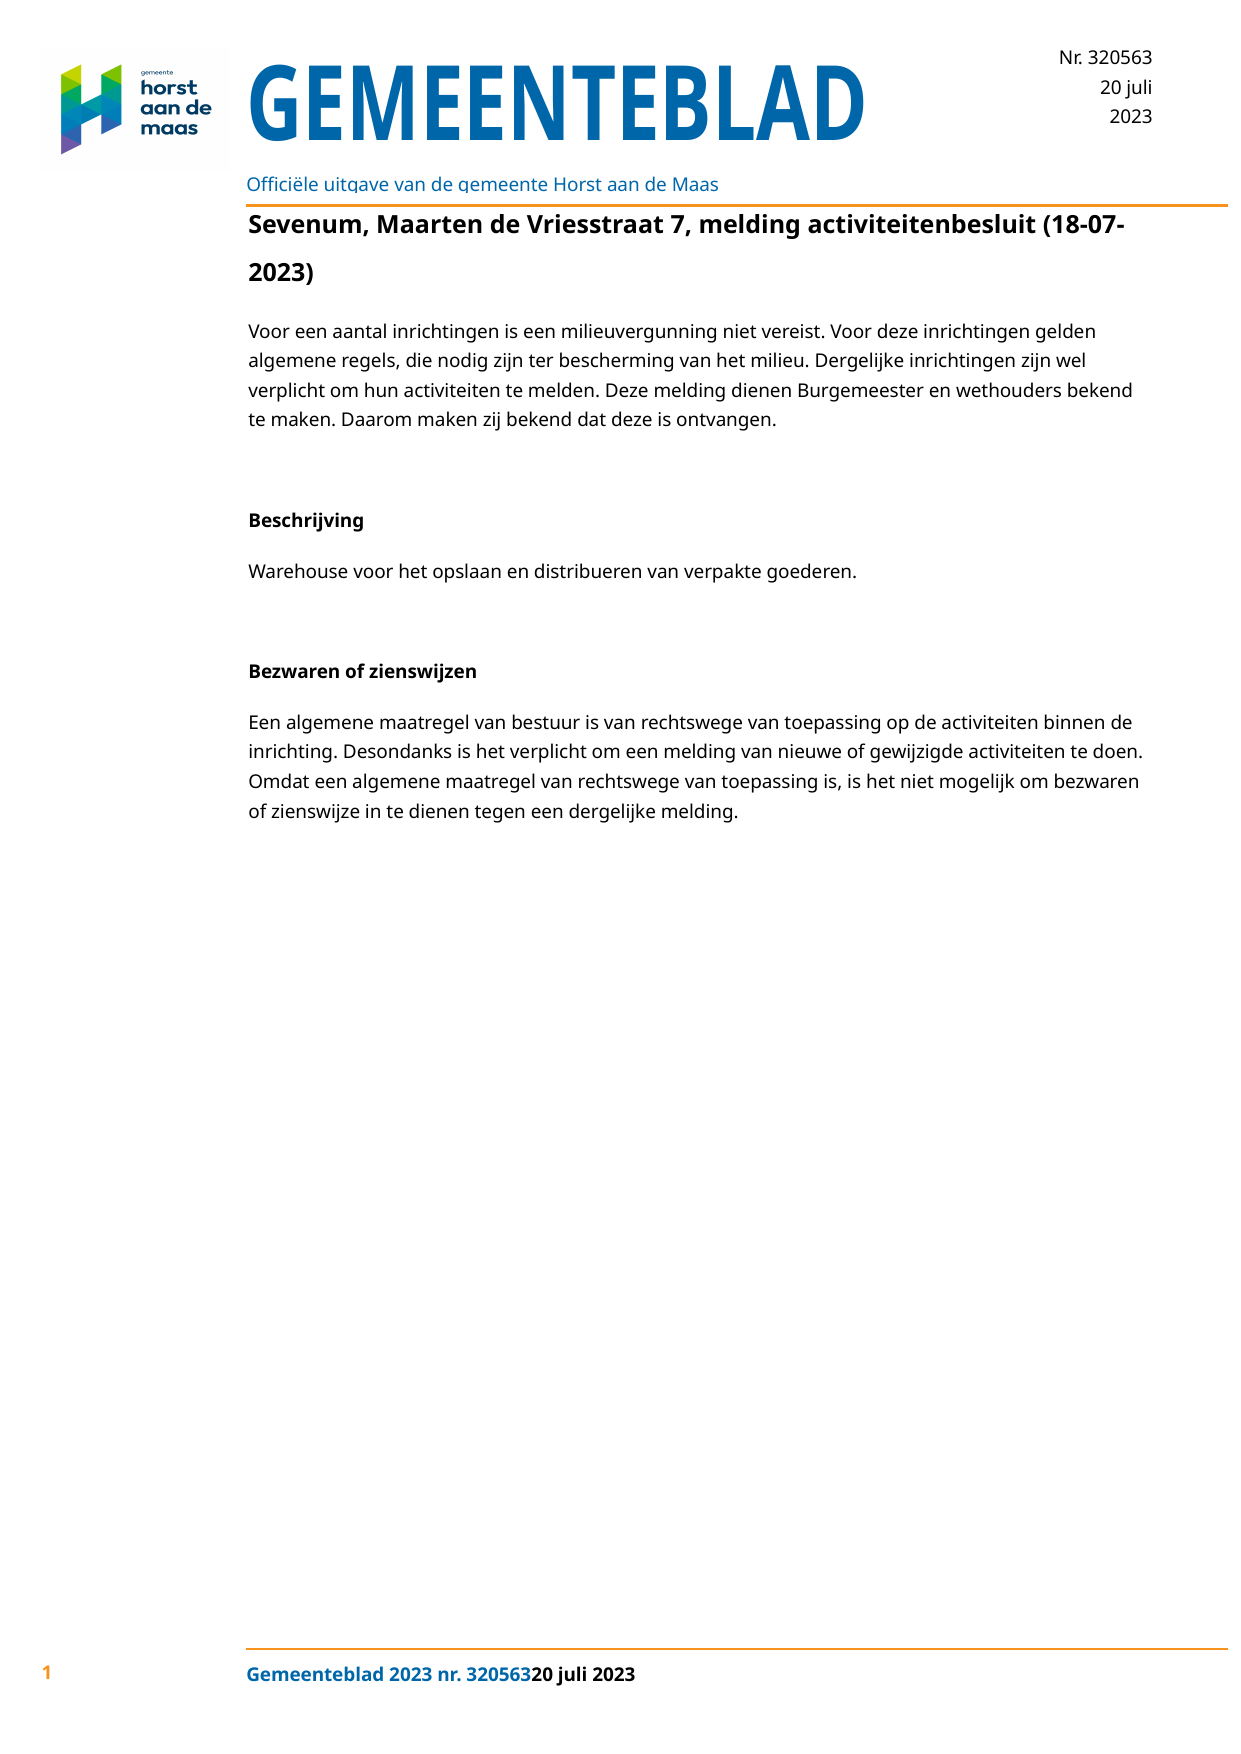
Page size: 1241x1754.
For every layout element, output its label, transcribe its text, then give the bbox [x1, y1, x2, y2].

text Voor een aantal inrichtingen is een milieuvergunning niet vereist. Voor deze inrichtingen gelden algemene regels, die nodig zijn ter bescherming van het milieu. Dergelijke inrichtingen zijn wel verplicht om hun activiteiten te melden. Deze melding dienen Burgemeester en wethouders bekend te maken. Daarom maken zij bekend dat deze is ontvangen. [248, 318, 1152, 432]
text Sevenum, Maarten de Vriesstraat 7, melding activiteitenbesluit (18-07-2023) [248, 207, 1152, 288]
text Bezwaren of zienswijzen [248, 659, 1152, 684]
text Beschrijving [248, 507, 1152, 533]
picture [41, 47, 231, 172]
text Een algemene maatregel van bestuur is van rechtswege van toepassing op de activiteiten binnen de inrichting. Desondanks is het verplicht om een melding van nieuwe of gewijzigde activiteiten te doen. Omdat een algemene maatregel van rechtswege van toepassing is, is het niet mogelijk om bezwaren of zienswijze in te dienen tegen een dergelijke melding. [248, 709, 1152, 824]
text Warehouse voor het opslaan en distribueren van verpakte goederen. [248, 558, 1152, 584]
